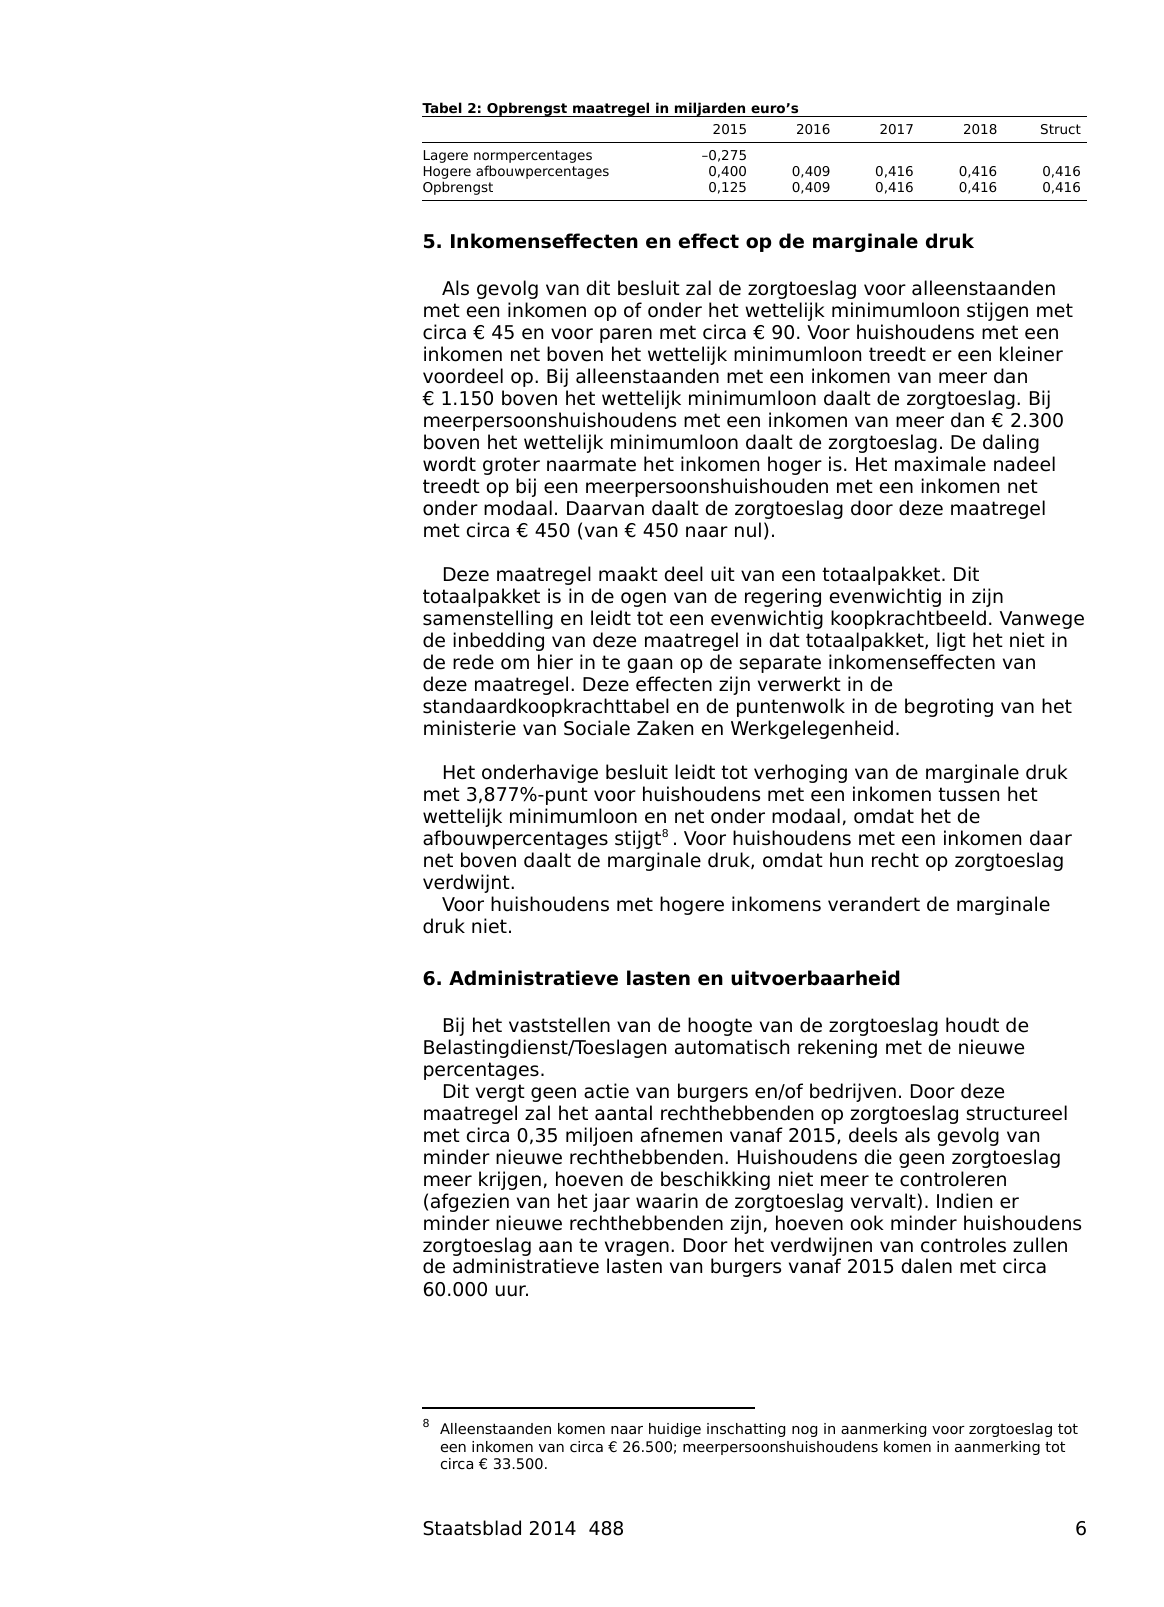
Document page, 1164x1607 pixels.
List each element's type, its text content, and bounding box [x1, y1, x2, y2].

table_cell 2017 [836, 117, 919, 142]
table_cell Hogere afbouwpercentages [422, 164, 669, 179]
text Deze maatregel maakt deel uit van een totaalpakket. Dit totaalpakket is in de ogen van de regering evenwichtig in zijn samenstelling en leidt tot een evenwichtig koopkrachtbeeld. Vanwege de inbedding van deze maatregel in dat totaalpakket, ligt het niet in de rede om hier in te gaan op de separate inkomenseffecten van deze maatregel. Deze effecten zijn verwerkt in de standaardkoopkrachttabel en de puntenwolk in de begroting van het ministerie van Sociale Zaken en Werkgelegenheid. [422, 564, 1087, 740]
table_cell Opbrengst [422, 180, 669, 200]
table_cell [753, 143, 836, 164]
table_cell 0,416 [836, 164, 919, 179]
table_cell 0,125 [669, 180, 753, 200]
text Dit vergt geen actie van burgers en/of bedrijven. Door deze maatregel zal het aantal rechthebbenden op zorgtoeslag structureel met circa 0,35 miljoen afnemen vanaf 2015, deels als gevolg van minder nieuwe rechthebbenden. Huishoudens die geen zorgtoeslag meer krijgen, hoeven de beschikking niet meer te controleren (afgezien van het jaar waarin de zorgtoeslag vervalt). Indien er minder nieuwe rechthebbenden zijn, hoeven ook minder huishoudens zorgtoeslag aan te vragen. Door het verdwijnen van controles zullen de administratieve lasten van burgers vanaf 2015 dalen met circa 60.000 uur. [422, 1081, 1087, 1300]
table_cell [1003, 143, 1087, 164]
table_header Tabel 2: Opbrengst maatregel in miljarden euro’s [422, 100, 1087, 116]
table_cell 0,416 [920, 164, 1003, 179]
text Als gevolg van dit besluit zal de zorgtoeslag voor alleenstaanden met een inkomen op of onder het wettelijk minimumloon stijgen met circa € 45 en voor paren met circa € 90. Voor huishoudens met een inkomen net boven het wettelijk minimumloon treedt er een kleiner voordeel op. Bij alleenstaanden met een inkomen van meer dan € 1.150 boven het wettelijk minimumloon daalt de zorgtoeslag. Bij meerpersoonshuishoudens met een inkomen van meer dan € 2.300 boven het wettelijk minimumloon daalt de zorgtoeslag. De daling wordt groter naarmate het inkomen hoger is. Het maximale nadeel treedt op bij een meerpersoonshuishouden met een inkomen net onder modaal. Daarvan daalt de zorgtoeslag door deze maatregel met circa € 450 (van € 450 naar nul). [422, 278, 1087, 542]
subtitle 6. Administratieve lasten en uitvoerbaarheid [422, 968, 1087, 990]
table_cell Lagere normpercentages [422, 143, 669, 164]
table_cell [920, 143, 1003, 164]
table_cell 2016 [753, 117, 836, 142]
text Bij het vaststellen van de hoogte van de zorgtoeslag houdt de Belastingdienst/Toeslagen automatisch rekening met de nieuwe percentages. [422, 1015, 1087, 1081]
table_cell 0,416 [1003, 180, 1087, 200]
table_cell –0,275 [669, 143, 753, 164]
table_cell [422, 117, 669, 142]
text Het onderhavige besluit leidt tot verhoging van de marginale druk met 3,877%-punt voor huishoudens met een inkomen tussen het wettelijk minimumloon en net onder modaal, omdat het de afbouwpercentages stijgt. Voor huishoudens met een inkomen daar net boven daalt de marginale druk, omdat hun recht op zorgtoeslag verdwijnt. [422, 762, 1087, 894]
subtitle 5. Inkomenseffecten en effect op de marginale druk [422, 231, 1087, 253]
table_cell 2018 [920, 117, 1003, 142]
table_cell [836, 143, 919, 164]
table_cell 0,416 [836, 180, 919, 200]
table_cell 0,416 [1003, 164, 1087, 179]
text Alleenstaanden komen naar huidige inschatting nog in aanmerking voor zorgtoeslag tot een inkomen van circa € 26.500; meerpersoonshuishoudens komen in aanmerking tot circa € 33.500. [422, 1417, 1087, 1473]
text Voor huishoudens met hogere inkomens verandert de marginale druk niet. [422, 894, 1087, 938]
table_cell 0,416 [920, 180, 1003, 200]
table_cell 2015 [669, 117, 753, 142]
table_cell 0,409 [753, 164, 836, 179]
table_cell Struct [1003, 117, 1087, 142]
table_cell 0,400 [669, 164, 753, 179]
table_cell 0,409 [753, 180, 836, 200]
